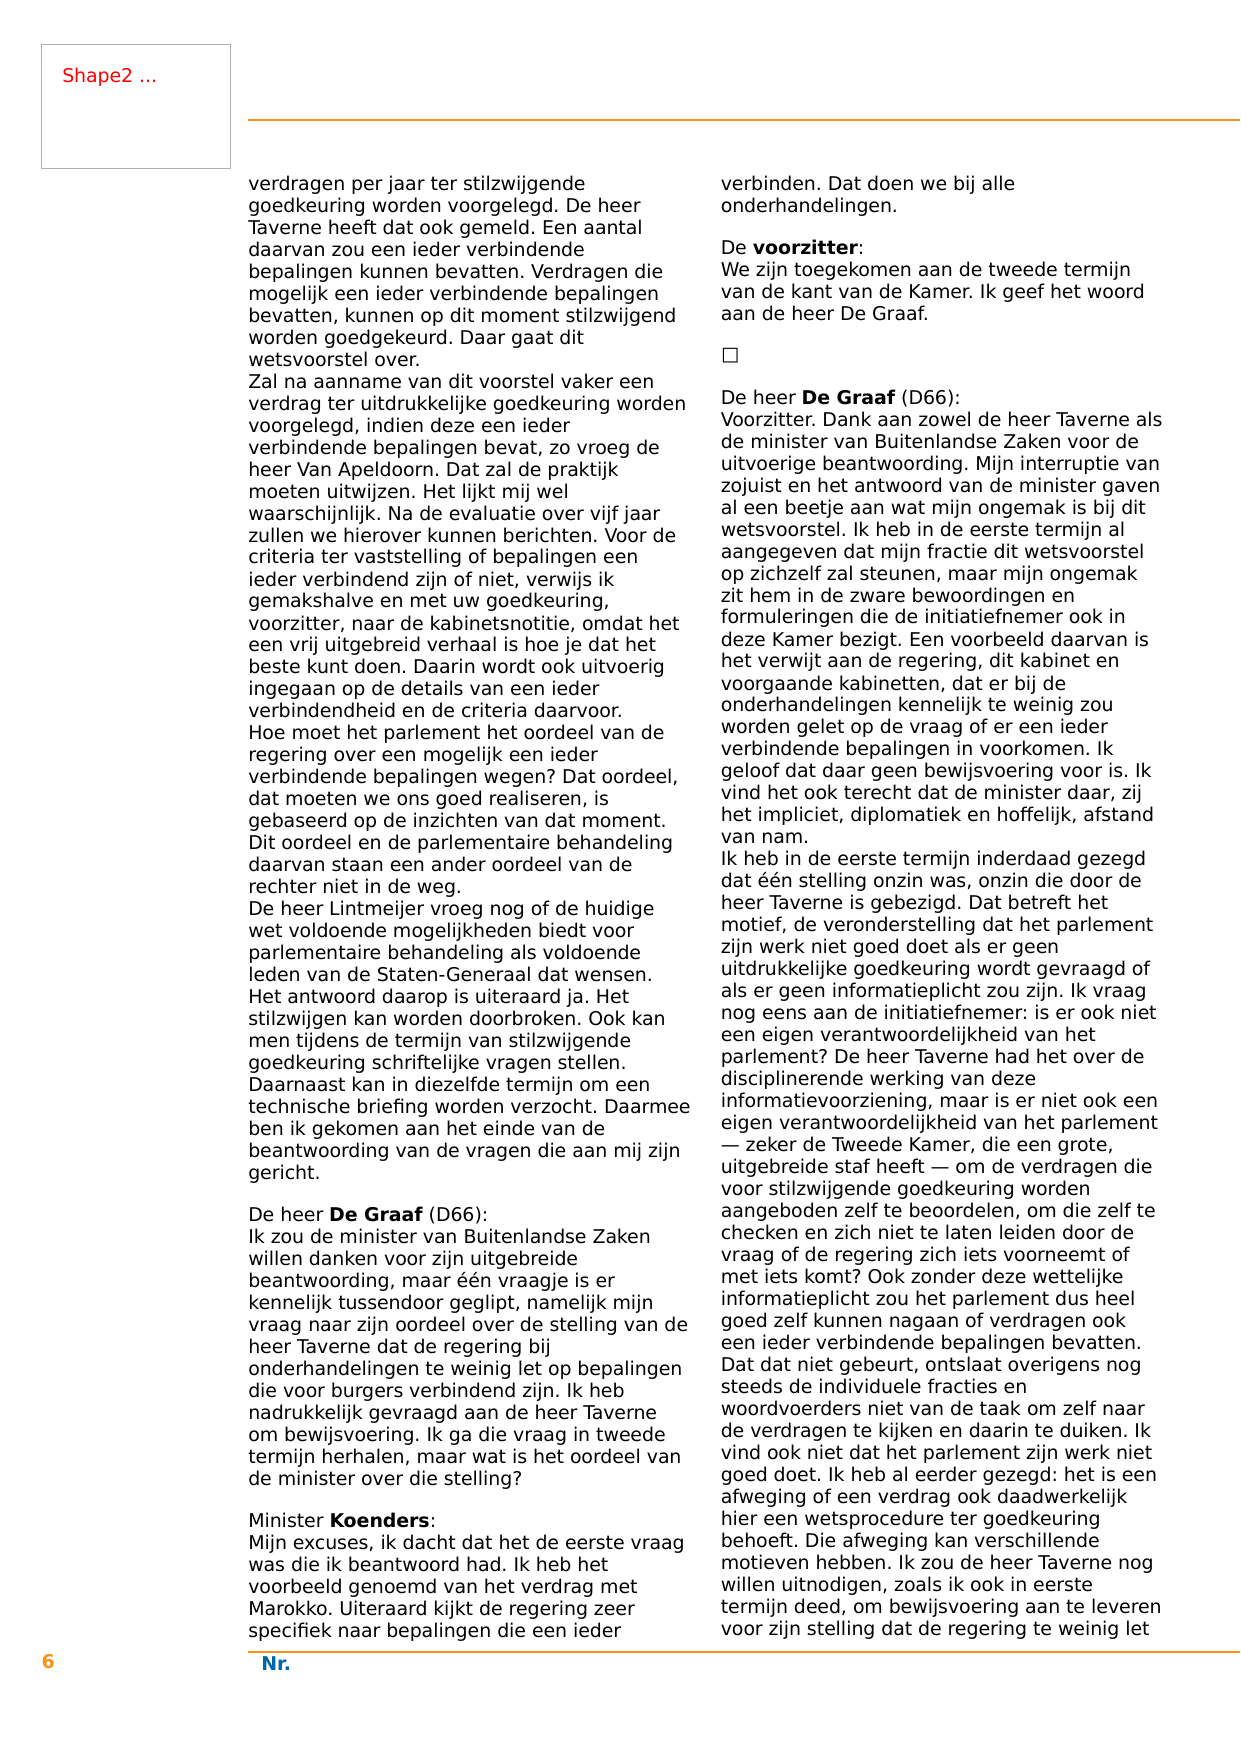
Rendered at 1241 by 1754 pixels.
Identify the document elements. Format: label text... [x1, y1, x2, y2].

text Voorzitter. Dank aan zowel de heer Taverne als de minister van Buitenlandse Zaken voor de uitvoerige beantwoording. Mijn interruptie van zojuist en het antwoord van de minister gaven al een beetje aan wat mijn ongemak is bij dit wetsvoorstel. Ik heb in de eerste termijn al aangegeven dat mijn fractie dit wetsvoorstel op zichzelf zal steunen, maar mijn ongemak zit hem in de zware bewoordingen en formuleringen die de initiatiefnemer ook in deze Kamer bezigt. Een voorbeeld daarvan is het verwijt aan de regering, dit kabinet en voorgaande kabinetten, dat er bij de onderhandelingen kennelijk te weinig zou worden gelet op de vraag of er een ieder verbindende bepalingen in voorkomen. Ik geloof dat daar geen bewijsvoering voor is. Ik vind het ook terecht dat de minister daar, zij het impliciet, diplomatiek en hoffelijk, afstand van nam. [721, 409, 1163, 848]
text De heer De Graaf (D66): [721, 387, 1163, 409]
text Hoe moet het parlement het oordeel van de regering over een mogelijk een ieder verbindende bepalingen wegen? Dat oordeel, dat moeten we ons goed realiseren, is gebaseerd op de inzichten van dat moment. Dit oordeel en de parlementaire behandeling daarvan staan een ander oordeel van de rechter niet in de weg. [248, 722, 691, 898]
text verdragen per jaar ter stilzwijgende goedkeuring worden voorgelegd. De heer Taverne heeft dat ook gemeld. Een aantal daarvan zou een ieder verbindende bepalingen kunnen bevatten. Verdragen die mogelijk een ieder verbindende bepalingen bevatten, kunnen op dit moment stilzwijgend worden goedgekeurd. Daar gaat dit wetsvoorstel over. [248, 173, 691, 371]
text Dat dat niet gebeurt, ontslaat overigens nog steeds de individuele fracties en woordvoerders niet van de taak om zelf naar de verdragen te kijken en daarin te duiken. Ik vind ook niet dat het parlement zijn werk niet goed doet. Ik heb al eerder gezegd: het is een afweging of een verdrag ook daadwerkelijk hier een wetsprocedure ter goedkeuring behoeft. Die afweging kan verschillende motieven hebben. Ik zou de heer Taverne nog willen uitnodigen, zoals ik ook in eerste termijn deed, om bewijsvoering aan te leveren voor zijn stelling dat de regering te weinig let [721, 1354, 1163, 1639]
text ⬜ [721, 345, 1163, 367]
text De heer De Graaf (D66): [248, 1204, 691, 1226]
text Minister Koenders: [248, 1509, 691, 1532]
text De voorzitter: [721, 237, 1163, 259]
text De heer Lintmeijer vroeg nog of de huidige wet voldoende mogelijkheden biedt voor parlementaire behandeling als voldoende leden van de Staten-Generaal dat wensen. Het antwoord daarop is uiteraard ja. Het stilzwijgen kan worden doorbroken. Ook kan men tijdens de termijn van stilzwijgende goedkeuring schriftelijke vragen stellen. Daarnaast kan in diezelfde termijn om een technische briefing worden verzocht. Daarmee ben ik gekomen aan het einde van de beantwoording van de vragen die aan mij zijn gericht. [248, 898, 691, 1184]
text Mijn excuses, ik dacht dat het de eerste vraag was die ik beantwoord had. Ik heb het voorbeeld genoemd van het verdrag met Marokko. Uiteraard kijkt de regering zeer specifiek naar bepalingen die een ieder [248, 1532, 691, 1641]
text Ik heb in de eerste termijn inderdaad gezegd dat één stelling onzin was, onzin die door de heer Taverne is gebezigd. Dat betreft het motief, de veronderstelling dat het parlement zijn werk niet goed doet als er geen uitdrukkelijke goedkeuring wordt gevraagd of als er geen informatieplicht zou zijn. Ik vraag nog eens aan de initiatiefnemer: is er ook niet een eigen verantwoordelijkheid van het parlement? De heer Taverne had het over de disciplinerende werking van deze informatievoorziening, maar is er niet ook een eigen verantwoordelijkheid van het parlement — zeker de Tweede Kamer, die een grote, uitgebreide staf heeft — om de verdragen die voor stilzwijgende goedkeuring worden aangeboden zelf te beoordelen, om die zelf te checken en zich niet te laten leiden door de vraag of de regering zich iets voorneemt of met iets komt? Ook zonder deze wettelijke informatieplicht zou het parlement dus heel goed zelf kunnen nagaan of verdragen ook een ieder verbindende bepalingen bevatten. [721, 848, 1163, 1354]
text Ik zou de minister van Buitenlandse Zaken willen danken voor zijn uitgebreide beantwoording, maar één vraagje is er kennelijk tussendoor geglipt, namelijk mijn vraag naar zijn oordeel over de stelling van de heer Taverne dat de regering bij onderhandelingen te weinig let op bepalingen die voor burgers verbindend zijn. Ik heb nadrukkelijk gevraagd aan de heer Taverne om bewijsvoering. Ik ga die vraag in tweede termijn herhalen, maar wat is het oordeel van de minister over die stelling? [248, 1226, 691, 1489]
text verbinden. Dat doen we bij alle onderhandelingen. [721, 173, 1163, 217]
text Zal na aanname van dit voorstel vaker een verdrag ter uitdrukkelijke goedkeuring worden voorgelegd, indien deze een ieder verbindende bepalingen bevat, zo vroeg de heer Van Apeldoorn. Dat zal de praktijk moeten uitwijzen. Het lijkt mij wel waarschijnlijk. Na de evaluatie over vijf jaar zullen we hierover kunnen berichten. Voor de criteria ter vaststelling of bepalingen een ieder verbindend zijn of niet, verwijs ik gemakshalve en met uw goedkeuring, voorzitter, naar de kabinetsnotitie, omdat het een vrij uitgebreid verhaal is hoe je dat het beste kunt doen. Daarin wordt ook uitvoerig ingegaan op de details van een ieder verbindendheid en de criteria daarvoor. [248, 371, 691, 722]
text We zijn toegekomen aan de tweede termijn van de kant van de Kamer. Ik geef het woord aan de heer De Graaf. [721, 259, 1163, 325]
